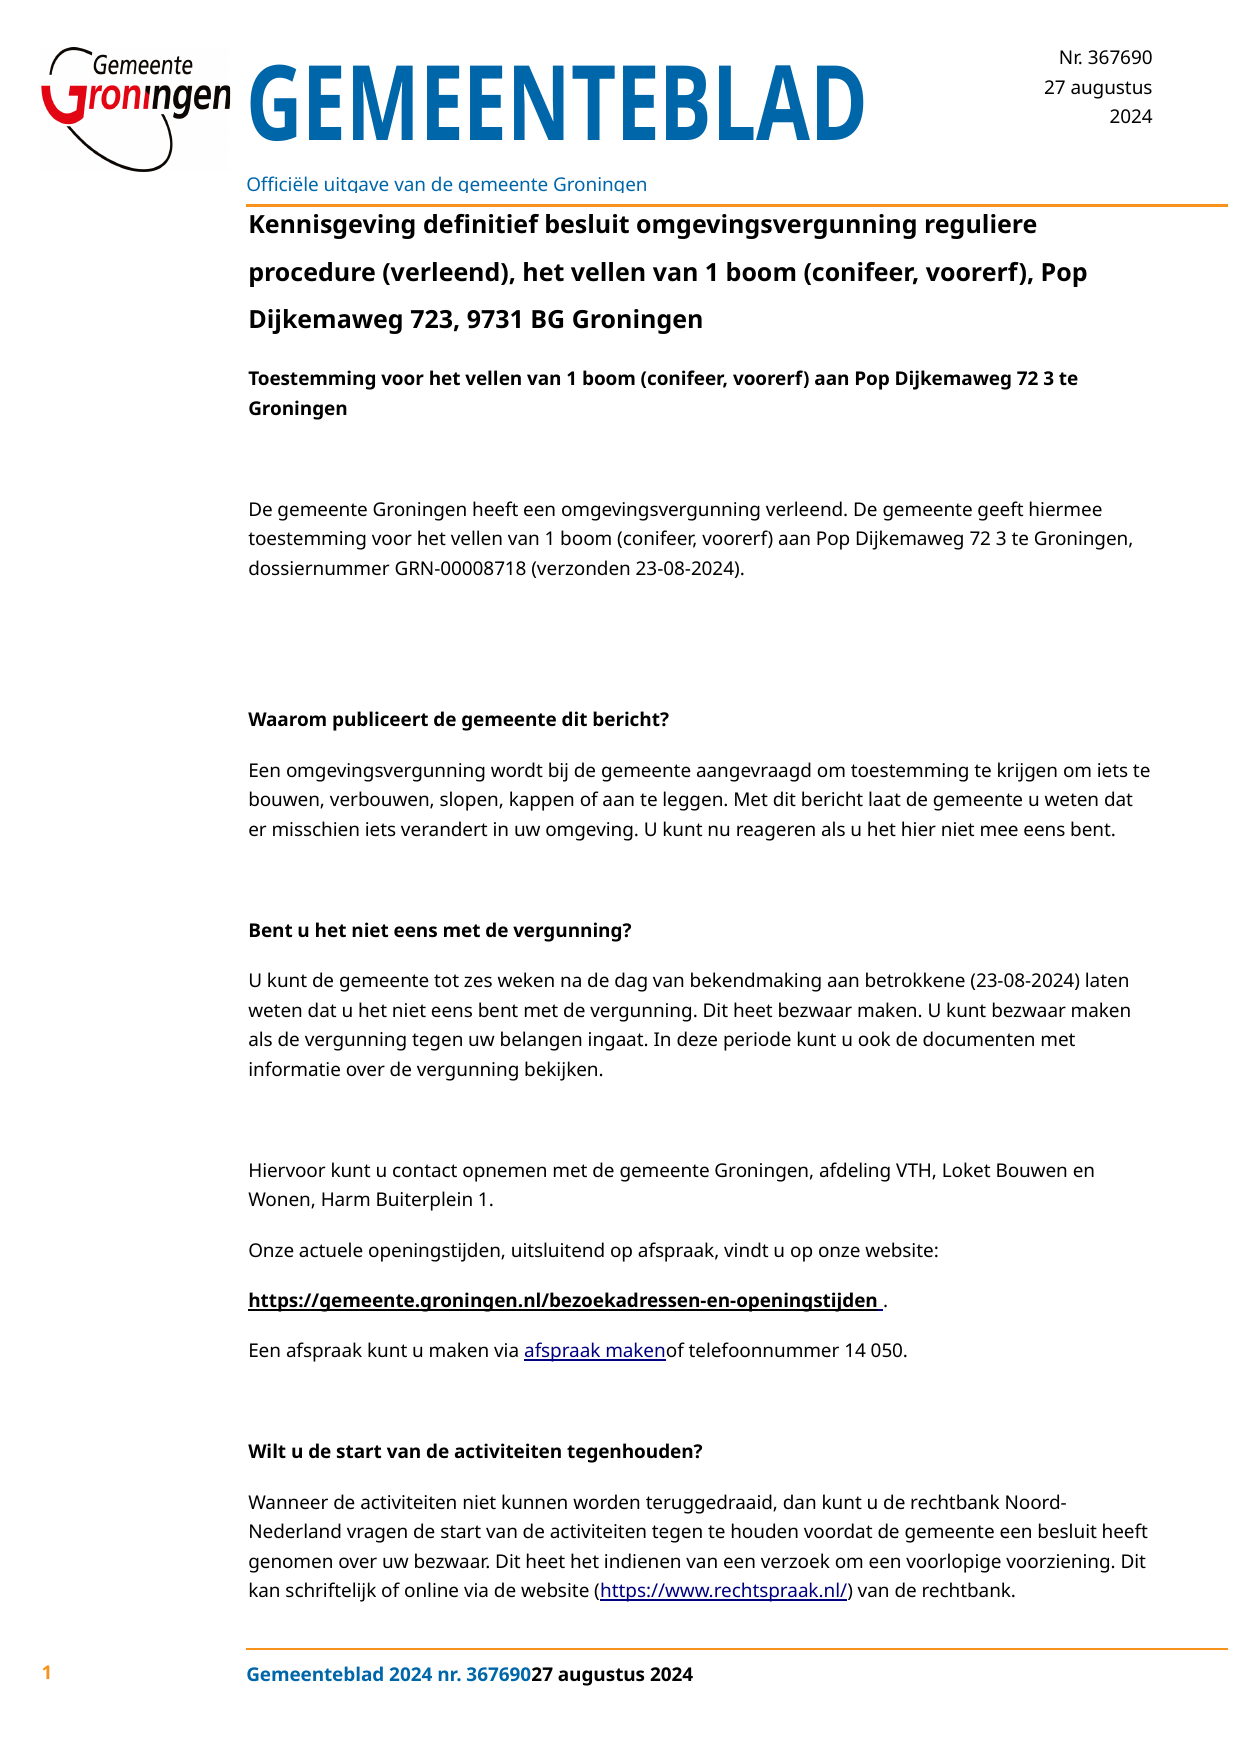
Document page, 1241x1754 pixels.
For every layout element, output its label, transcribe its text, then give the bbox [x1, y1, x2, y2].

text Onze actuele openingstijden, uitsluitend op afspraak, vindt u op onze website: [248, 1237, 1152, 1262]
text Een afspraak kunt u maken via afspraak makenof telefoonnummer 14 050. [248, 1338, 1152, 1363]
text Toestemming voor het vellen van 1 boom (conifeer, voorerf) aan Pop Dijkemaweg 72 3 te Groningen [248, 366, 1152, 421]
text Wanneer de activiteiten niet kunnen worden teruggedraaid, dan kunt u de rechtbank Noord-Nederland vragen de start van de activiteiten tegen te houden voordat de gemeente een besluit heeft genomen over uw bezwaar. Dit heet het indienen van een verzoek om een voorlopige voorziening. Dit kan schriftelijk of online via de website (https://www.rechtspraak.nl/) van de rechtbank. [248, 1489, 1152, 1603]
text De gemeente Groningen heeft een omgevingsvergunning verleend. De gemeente geeft hiermee toestemming voor het vellen van 1 boom (conifeer, voorerf) aan Pop Dijkemaweg 72 3 te Groningen, dossiernummer GRN-00008718 (verzonden 23-08-2024). [248, 496, 1152, 581]
text Wilt u de start van de activiteiten tegenhouden? [248, 1438, 1152, 1464]
text Kennisgeving definitief besluit omgevingsvergunning reguliere procedure (verleend), het vellen van 1 boom (conifeer, voorerf), Pop Dijkemaweg 723, 9731 BG Groningen [248, 207, 1152, 336]
text Een omgevingsvergunning wordt bij de gemeente aangevraagd om toestemming te krijgen om iets te bouwen, verbouwen, slopen, kappen of aan te leggen. Met dit bericht laat de gemeente u weten dat er misschien iets verandert in uw omgeving. U kunt nu reageren als u het hier niet mee eens bent. [248, 757, 1152, 842]
text Hiervoor kunt u contact opnemen met de gemeente Groningen, afdeling VTH, Loket Bouwen en Wonen, Harm Buiterplein 1. [248, 1157, 1152, 1212]
text https://gemeente.groningen.nl/bezoekadressen-en-openingstijden . [248, 1287, 1152, 1313]
picture [41, 47, 231, 172]
text U kunt de gemeente tot zes weken na de dag van bekendmaking aan betrokkene (23-08-2024) laten weten dat u het niet eens bent met de vergunning. Dit heet bezwaar maken. U kunt bezwaar maken als de vergunning tegen uw belangen ingaat. In deze periode kunt u ook de documenten met informatie over de vergunning bekijken. [248, 967, 1152, 1082]
text Waarom publiceert de gemeente dit bericht? [248, 706, 1152, 732]
text Bent u het niet eens met de vergunning? [248, 917, 1152, 942]
